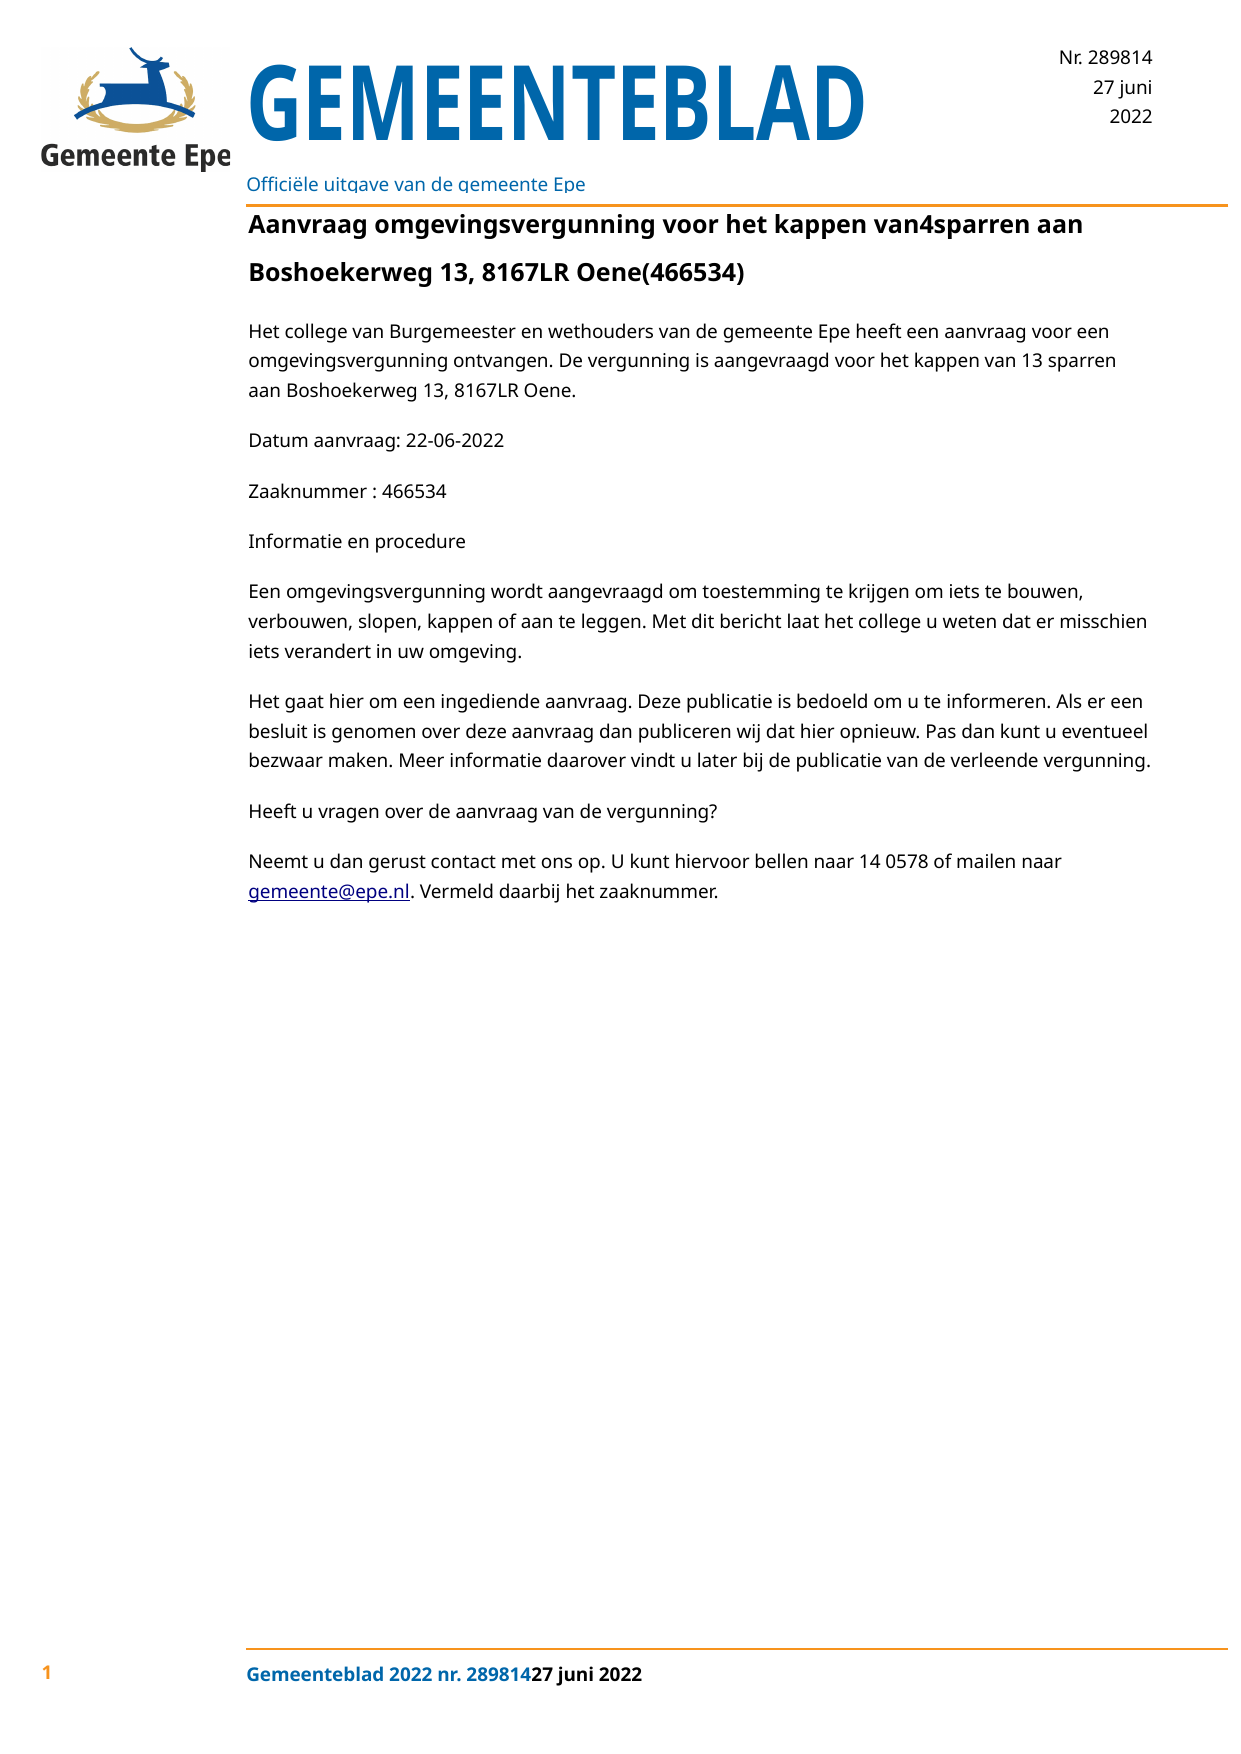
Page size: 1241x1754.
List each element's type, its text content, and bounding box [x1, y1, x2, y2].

text Informatie en procedure [248, 528, 1152, 554]
picture [41, 47, 231, 172]
text Een omgevingsvergunning wordt aangevraagd om toestemming te krijgen om iets te bouwen, verbouwen, slopen, kappen of aan te leggen. Met dit bericht laat het college u weten dat er misschien iets verandert in uw omgeving. [248, 579, 1152, 664]
text Het gaat hier om een ingediende aanvraag. Deze publicatie is bedoeld om u te informeren. Als er een besluit is genomen over deze aanvraag dan publiceren wij dat hier opnieuw. Pas dan kunt u eventueel bezwaar maken. Meer informatie daarover vindt u later bij de publicatie van de verleende vergunning. [248, 688, 1152, 773]
text Heeft u vragen over de aanvraag van de vergunning? [248, 798, 1152, 824]
text Aanvraag omgevingsvergunning voor het kappen van4sparren aan Boshoekerweg 13, 8167LR Oene(466534) [248, 207, 1152, 288]
text Neemt u dan gerust contact met ons op. U kunt hiervoor bellen naar 14 0578 of mailen naar gemeente@epe.nl. Vermeld daarbij het zaaknummer. [248, 848, 1152, 904]
text Zaaknummer : 466534 [248, 478, 1152, 504]
text Datum aanvraag: 22-06-2022 [248, 427, 1152, 453]
text Het college van Burgemeester en wethouders van de gemeente Epe heeft een aanvraag voor een omgevingsvergunning ontvangen. De vergunning is aangevraagd voor het kappen van 13 sparren aan Boshoekerweg 13, 8167LR Oene. [248, 318, 1152, 403]
